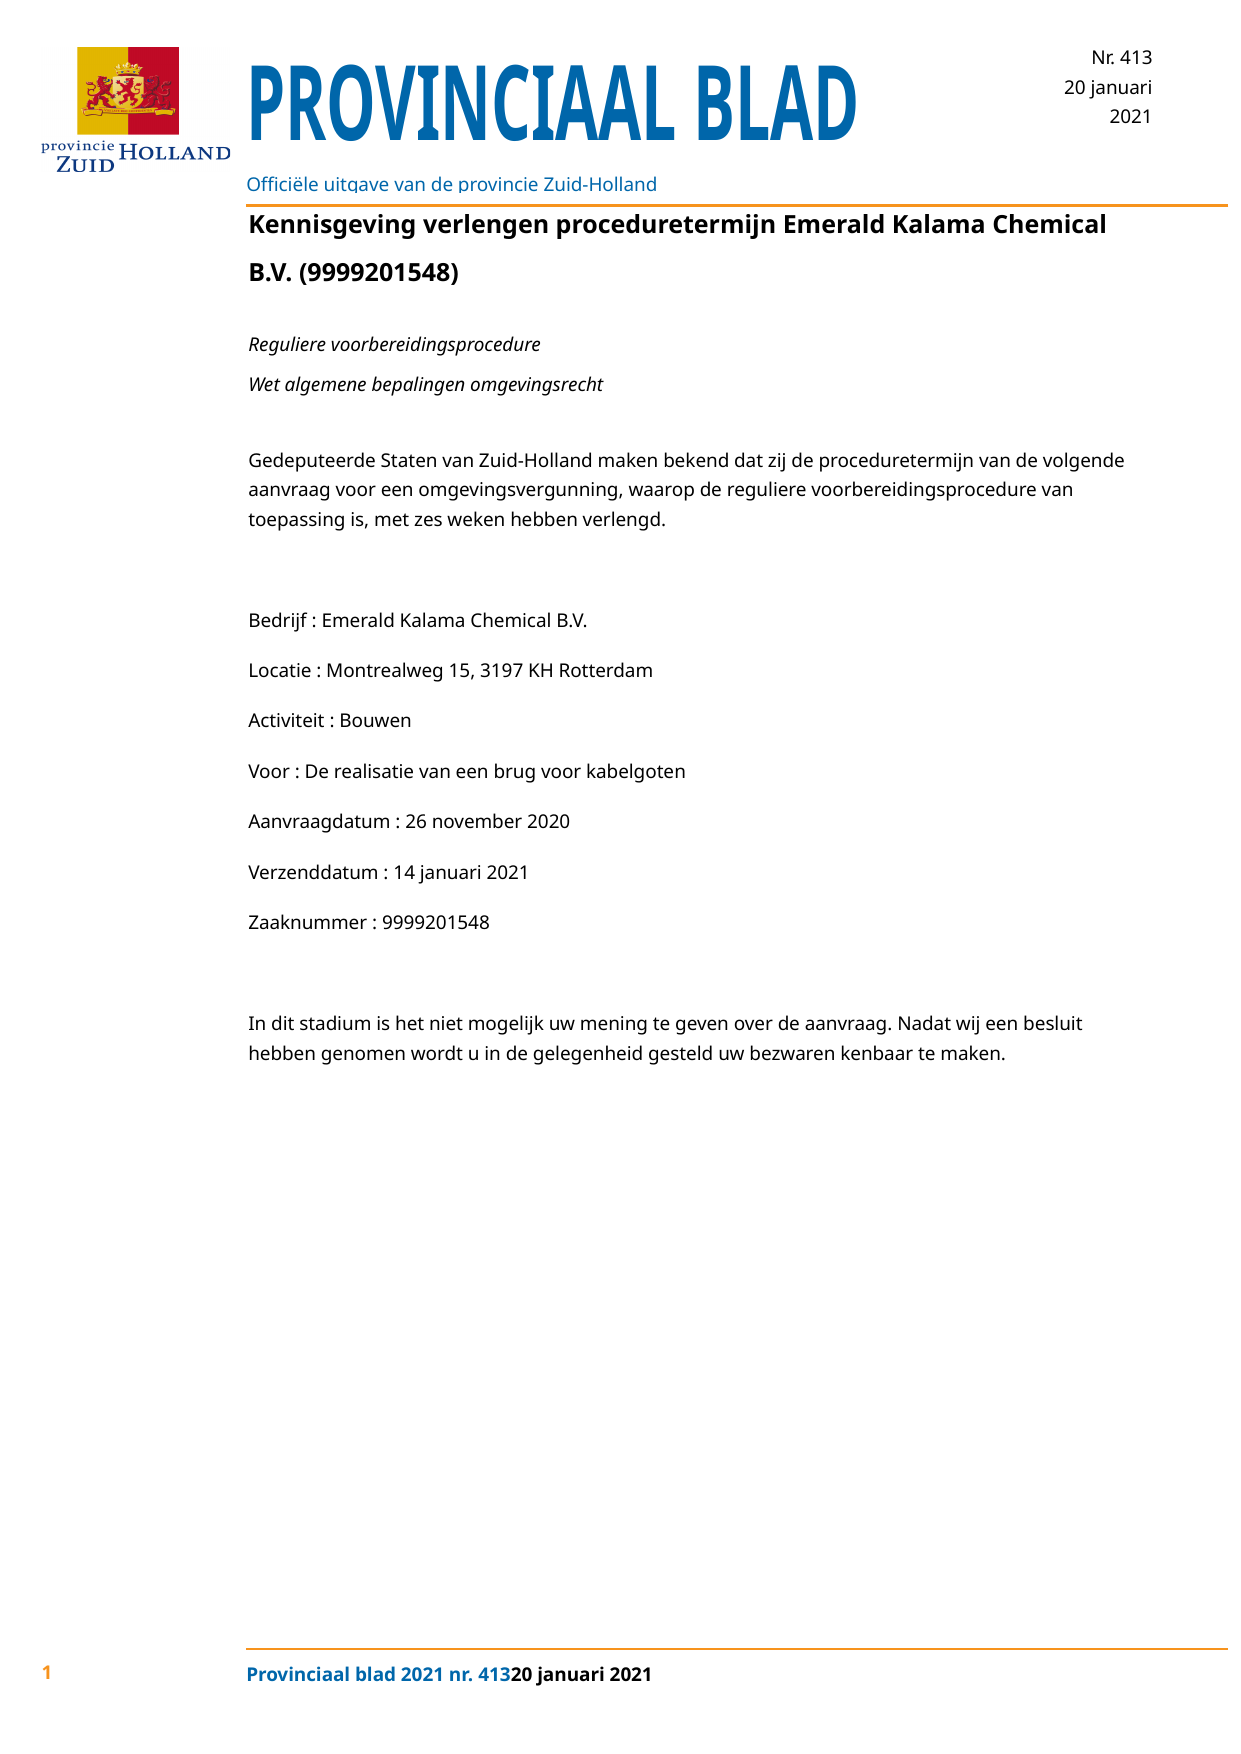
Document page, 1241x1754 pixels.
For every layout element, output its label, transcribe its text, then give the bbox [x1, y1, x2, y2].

text Wet algemene bepalingen omgevingsrecht [248, 371, 1152, 396]
text Gedeputeerde Staten van Zuid-Holland maken bekend dat zij de proceduretermijn van de volgende aanvraag voor een omgevingsvergunning, waarop de reguliere voorbereidingsprocedure van toepassing is, met zes weken hebben verlengd. [248, 447, 1152, 532]
text In dit stadium is het niet mogelijk uw mening te geven over de aanvraag. Nadat wij een besluit hebben genomen wordt u in de gelegenheid gesteld uw bezwaren kenbaar te maken. [248, 1010, 1152, 1066]
text Reguliere voorbereidingsprocedure [248, 331, 1152, 357]
text Zaaknummer : 9999201548 [248, 909, 1152, 935]
text Kennisgeving verlengen proceduretermijn Emerald Kalama Chemical B.V. (9999201548) [248, 207, 1152, 288]
text Verzenddatum : 14 januari 2021 [248, 859, 1152, 885]
text Activiteit : Bouwen [248, 708, 1152, 733]
text Bedrijf : Emerald Kalama Chemical B.V. [248, 607, 1152, 633]
text Aanvraagdatum : 26 november 2020 [248, 808, 1152, 834]
text Voor : De realisatie van een brug voor kabelgoten [248, 758, 1152, 784]
text Locatie : Montrealweg 15, 3197 KH Rotterdam [248, 657, 1152, 683]
picture [41, 47, 231, 172]
